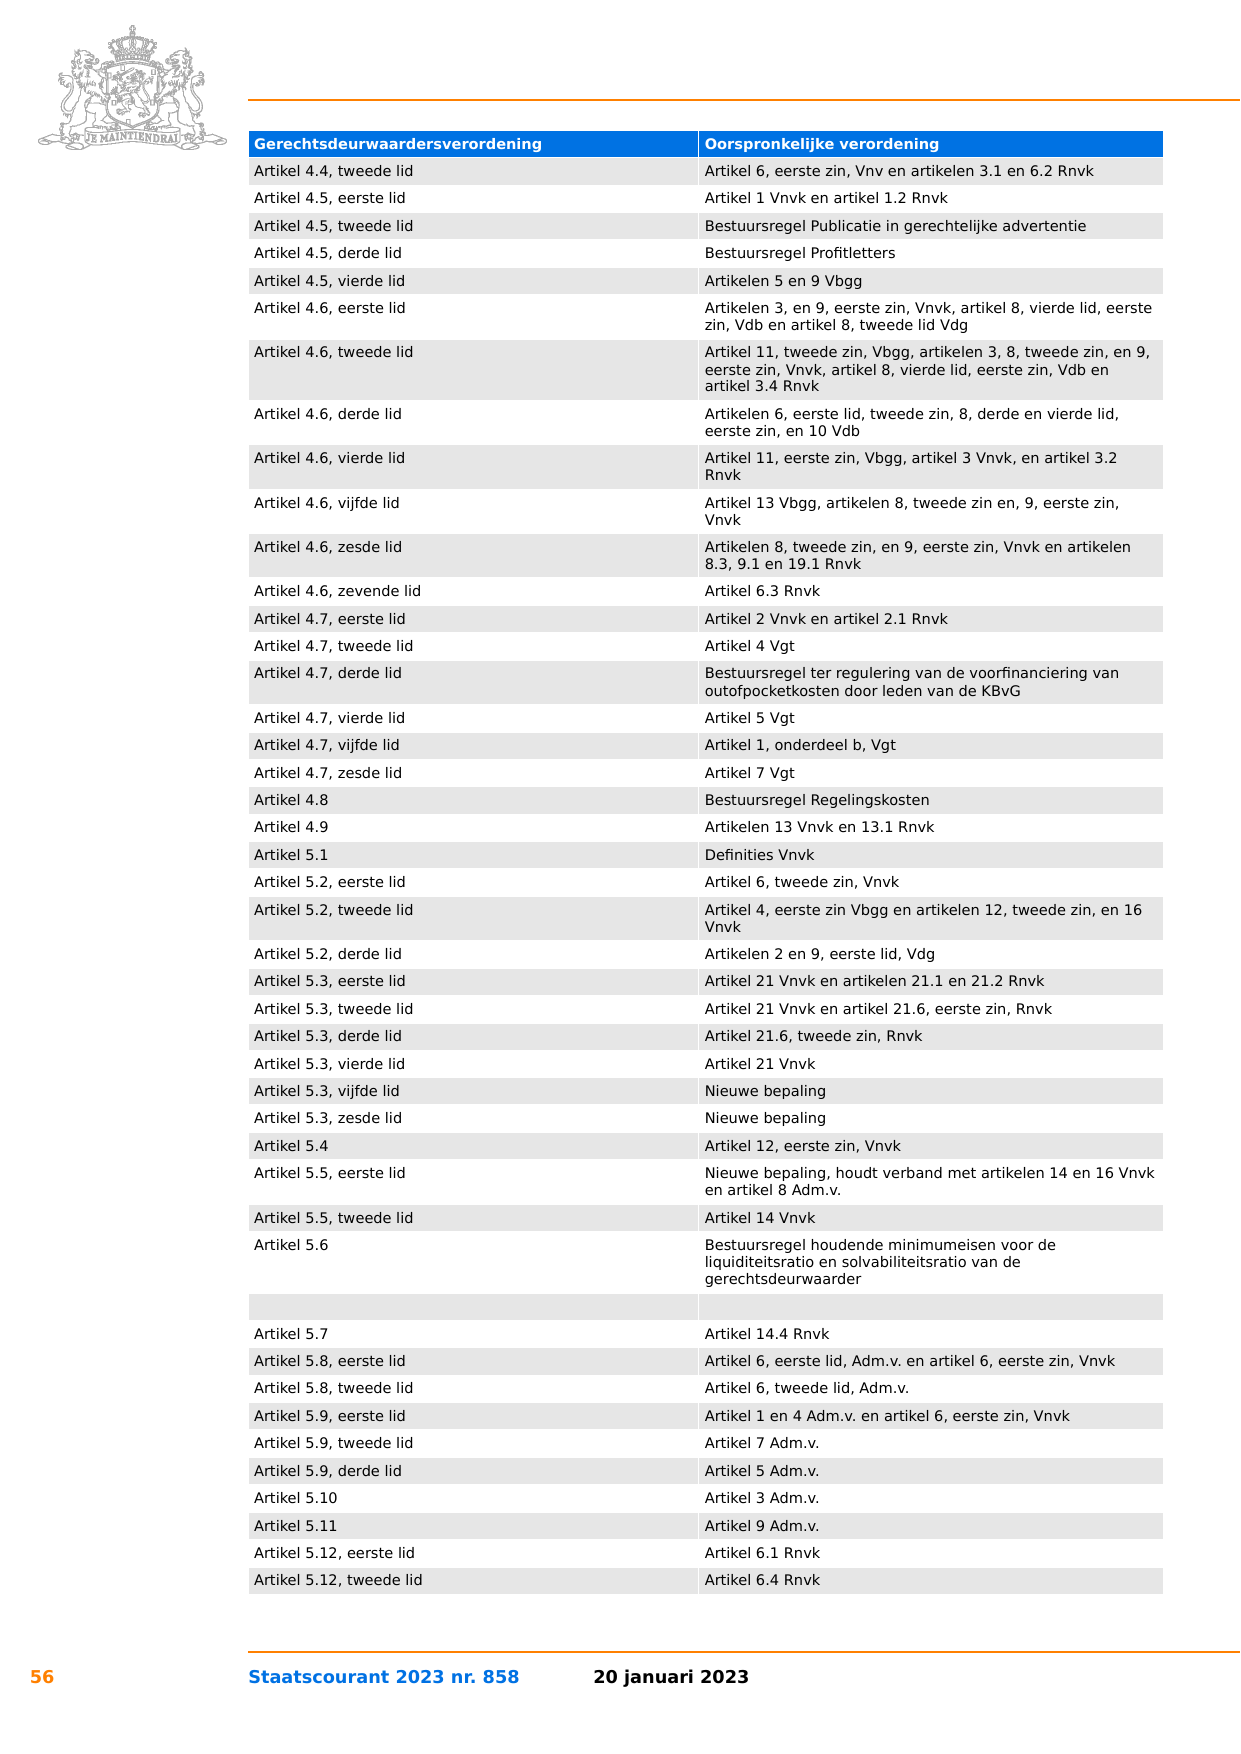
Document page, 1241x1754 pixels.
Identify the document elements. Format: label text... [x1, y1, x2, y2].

table_cell Artikel 5.9, derde lid [249, 1458, 698, 1484]
table_cell Artikelen 13 Vnvk en 13.1 Rnvk [699, 815, 1163, 841]
table_cell Artikel 4.6, eerste lid [249, 295, 698, 339]
table_cell Artikel 4.6, derde lid [249, 401, 698, 444]
table_cell Artikel 14.4 Rnvk [699, 1321, 1163, 1347]
table_cell Artikel 2 Vnvk en artikel 2.1 Rnvk [699, 606, 1163, 632]
table_cell Artikel 5 Vgt [699, 705, 1163, 731]
table_cell Artikel 4 Vgt [699, 633, 1163, 660]
table_cell Artikel 5.3, eerste lid [249, 969, 698, 995]
table_cell [249, 1294, 698, 1320]
table_cell Definities Vnvk [699, 842, 1163, 868]
table_cell Artikel 5.7 [249, 1321, 698, 1347]
table_cell Artikel 5.5, tweede lid [249, 1205, 698, 1231]
table_cell Artikel 4.7, zesde lid [249, 760, 698, 786]
table_cell Artikel 4.4, tweede lid [249, 158, 698, 185]
table_cell Artikel 5.11 [249, 1513, 698, 1539]
picture [38, 25, 227, 150]
table_cell Nieuwe bepaling [699, 1106, 1163, 1132]
table_cell Artikelen 3, en 9, eerste zin, Vnvk, artikel 8, vierde lid, eerste zin, Vdb en artikel 8, tweede lid Vdg [699, 295, 1163, 339]
table_cell Artikel 4.5, vierde lid [249, 268, 698, 294]
table_cell Artikel 6, eerste zin, Vnv en artikelen 3.1 en 6.2 Rnvk [699, 158, 1163, 185]
table_cell Artikel 6.3 Rnvk [699, 579, 1163, 605]
table_cell Artikel 5.3, vijfde lid [249, 1078, 698, 1104]
table_cell Artikel 5.2, derde lid [249, 941, 698, 968]
table_cell Artikel 4.8 [249, 787, 698, 814]
table_cell Artikel 7 Vgt [699, 760, 1163, 786]
table_cell Artikel 14 Vnvk [699, 1205, 1163, 1231]
table_cell Artikel 5.12, tweede lid [249, 1568, 698, 1594]
table_cell Artikel 6, eerste lid, Adm.v. en artikel 6, eerste zin, Vnvk [699, 1348, 1163, 1375]
table_cell Artikel 5 Adm.v. [699, 1458, 1163, 1484]
table_cell Artikelen 2 en 9, eerste lid, Vdg [699, 941, 1163, 968]
table_cell Artikel 4.5, derde lid [249, 241, 698, 267]
table_cell Artikel 4.5, tweede lid [249, 213, 698, 239]
table_cell Artikel 6.4 Rnvk [699, 1568, 1163, 1594]
table_cell Artikel 4.7, vierde lid [249, 705, 698, 731]
table_header Gerechtsdeurwaardersverordening [249, 131, 698, 157]
table_cell Artikel 4.7, tweede lid [249, 633, 698, 660]
table_cell Artikel 12, eerste zin, Vnvk [699, 1133, 1163, 1159]
table_cell Artikel 5.8, tweede lid [249, 1376, 698, 1402]
table_cell Artikel 1 Vnvk en artikel 1.2 Rnvk [699, 186, 1163, 212]
table_cell Artikel 5.3, tweede lid [249, 996, 698, 1022]
table_cell Artikel 4.6, zevende lid [249, 579, 698, 605]
table_cell Artikel 5.5, eerste lid [249, 1160, 698, 1204]
table_cell Artikel 21 Vnvk en artikel 21.6, eerste zin, Rnvk [699, 996, 1163, 1022]
table_cell Artikel 4.9 [249, 815, 698, 841]
table_cell Artikel 4.6, zesde lid [249, 534, 698, 577]
table_cell Bestuursregel Publicatie in gerechtelijke advertentie [699, 213, 1163, 239]
table_cell Artikel 5.9, eerste lid [249, 1403, 698, 1429]
table_cell Artikel 5.2, tweede lid [249, 897, 698, 940]
table_cell Artikel 7 Adm.v. [699, 1431, 1163, 1457]
table_cell Bestuursregel Regelingskosten [699, 787, 1163, 814]
table_cell Artikelen 5 en 9 Vbgg [699, 268, 1163, 294]
table_cell Nieuwe bepaling [699, 1078, 1163, 1104]
table_cell Artikel 6, tweede zin, Vnvk [699, 870, 1163, 896]
table_cell Artikel 21 Vnvk [699, 1051, 1163, 1077]
table_cell Artikel 4.7, eerste lid [249, 606, 698, 632]
table_cell Artikel 11, eerste zin, Vbgg, artikel 3 Vnvk, en artikel 3.2 Rnvk [699, 445, 1163, 489]
table_cell Artikel 5.4 [249, 1133, 698, 1159]
table_cell Artikel 4.7, vijfde lid [249, 733, 698, 759]
table_cell Artikelen 8, tweede zin, en 9, eerste zin, Vnvk en artikelen 8.3, 9.1 en 19.1 Rnvk [699, 534, 1163, 577]
table_cell Artikel 4.6, vijfde lid [249, 490, 698, 533]
table_cell Artikel 5.10 [249, 1485, 698, 1512]
table_cell Artikel 4, eerste zin Vbgg en artikelen 12, tweede zin, en 16 Vnvk [699, 897, 1163, 940]
table_cell Artikel 5.8, eerste lid [249, 1348, 698, 1375]
table_cell Artikel 5.9, tweede lid [249, 1431, 698, 1457]
table_cell Artikel 6.1 Rnvk [699, 1540, 1163, 1566]
table_cell Artikel 5.3, zesde lid [249, 1106, 698, 1132]
table_cell [699, 1294, 1163, 1320]
table_cell Nieuwe bepaling, houdt verband met artikelen 14 en 16 Vnvk en artikel 8 Adm.v. [699, 1160, 1163, 1204]
table_cell Artikel 5.3, vierde lid [249, 1051, 698, 1077]
table_cell Artikel 5.12, eerste lid [249, 1540, 698, 1566]
table_header Oorspronkelijke verordening [699, 131, 1163, 157]
table_cell Artikel 3 Adm.v. [699, 1485, 1163, 1512]
table_cell Artikel 6, tweede lid, Adm.v. [699, 1376, 1163, 1402]
table_cell Artikel 5.3, derde lid [249, 1024, 698, 1050]
table_cell Artikel 21.6, tweede zin, Rnvk [699, 1024, 1163, 1050]
table_cell Bestuursregel houdende minimumeisen voor de liquiditeitsratio en solvabiliteitsratio van de gerechtsdeurwaarder [699, 1232, 1163, 1292]
table_cell Artikelen 6, eerste lid, tweede zin, 8, derde en vierde lid, eerste zin, en 10 Vdb [699, 401, 1163, 444]
table_cell Artikel 1 en 4 Adm.v. en artikel 6, eerste zin, Vnvk [699, 1403, 1163, 1429]
table_cell Artikel 5.2, eerste lid [249, 870, 698, 896]
table_cell Artikel 11, tweede zin, Vbgg, artikelen 3, 8, tweede zin, en 9, eerste zin, Vnvk, artikel 8, vierde lid, eerste zin, Vdb en artikel 3.4 Rnvk [699, 340, 1163, 400]
table_cell Artikel 21 Vnvk en artikelen 21.1 en 21.2 Rnvk [699, 969, 1163, 995]
table_cell Artikel 1, onderdeel b, Vgt [699, 733, 1163, 759]
table_cell Artikel 9 Adm.v. [699, 1513, 1163, 1539]
table_cell Artikel 4.5, eerste lid [249, 186, 698, 212]
table_cell Artikel 4.6, tweede lid [249, 340, 698, 400]
table_cell Artikel 5.6 [249, 1232, 698, 1292]
table_cell Bestuursregel Profitletters [699, 241, 1163, 267]
table_cell Artikel 5.1 [249, 842, 698, 868]
table_cell Artikel 4.6, vierde lid [249, 445, 698, 489]
table_cell Artikel 13 Vbgg, artikelen 8, tweede zin en, 9, eerste zin, Vnvk [699, 490, 1163, 533]
table_cell Bestuursregel ter regulering van de voorfinanciering van outofpocketkosten door leden van de KBvG [699, 661, 1163, 704]
table_cell Artikel 4.7, derde lid [249, 661, 698, 704]
